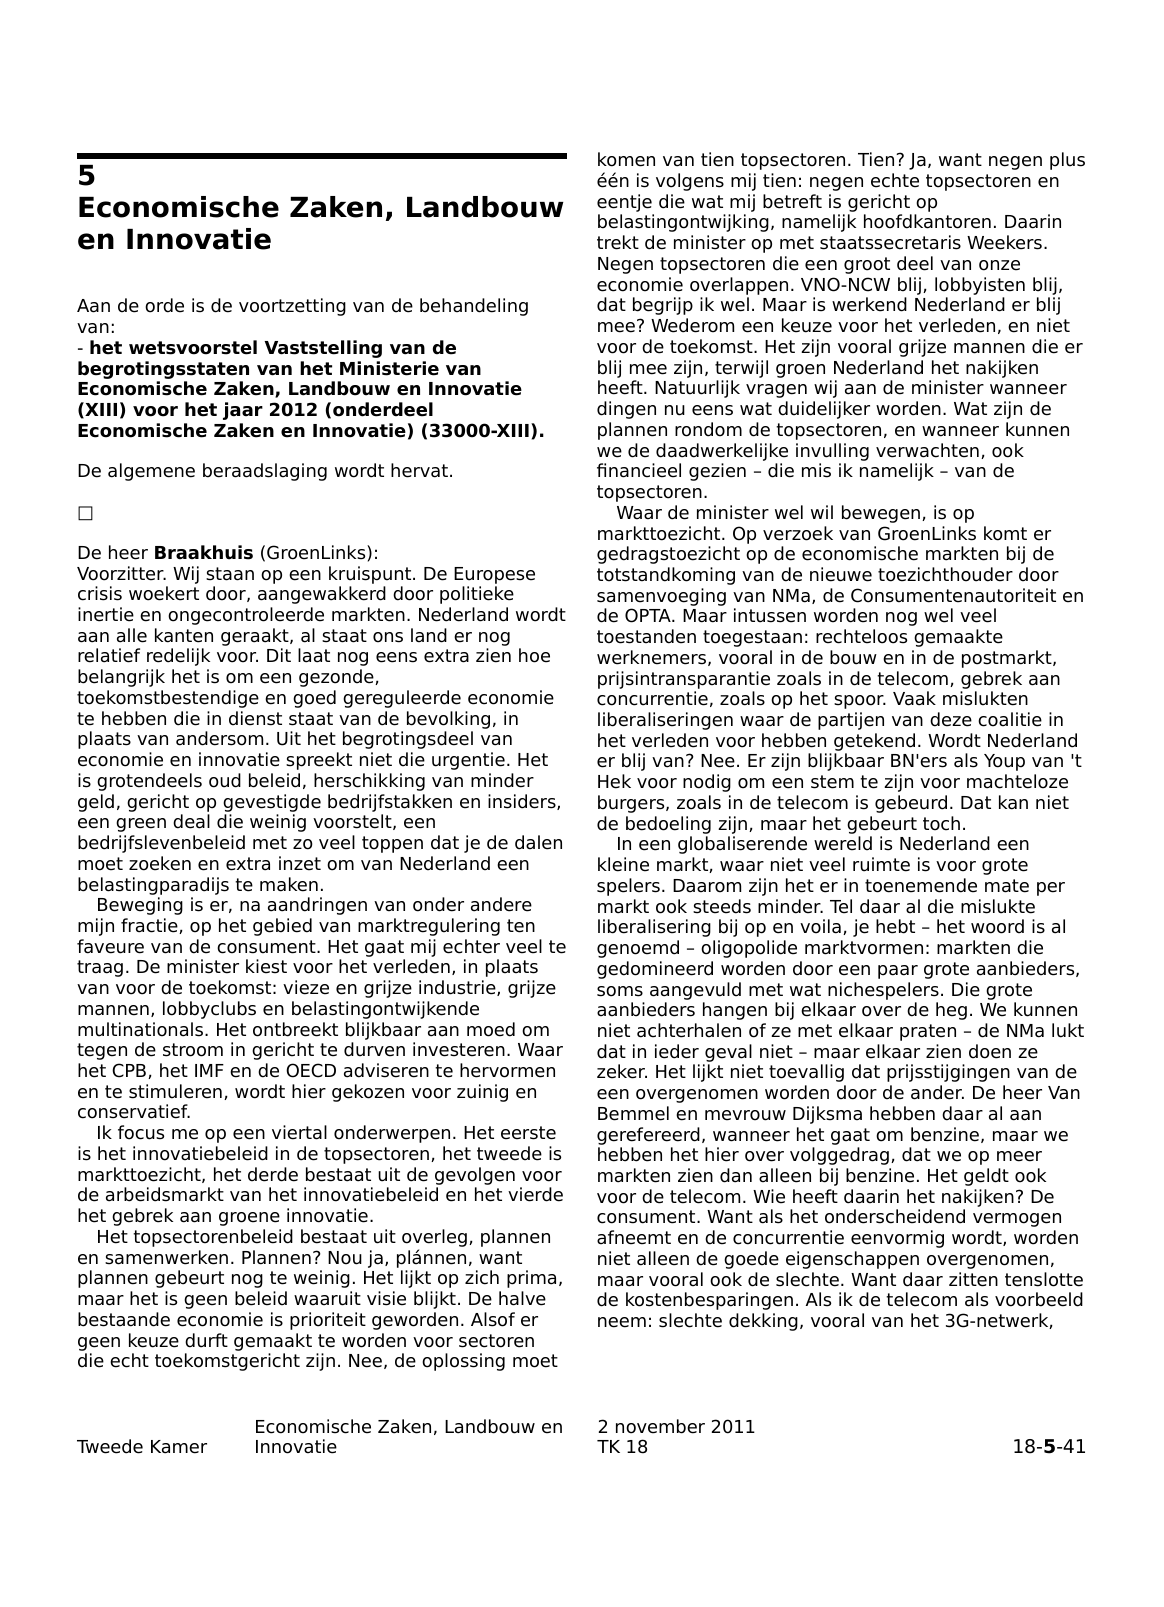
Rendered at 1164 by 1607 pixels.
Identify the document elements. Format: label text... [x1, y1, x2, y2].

text - het wetsvoorstel Vaststelling van de begrotingsstaten van het Ministerie van Economische Zaken, Landbouw en Innovatie (XIII) voor het jaar 2012 (onderdeel Economische Zaken en Innovatie) (33000-XIII). [77, 338, 567, 441]
text Ik focus me op een viertal onderwerpen. Het eerste is het innovatiebeleid in de topsectoren, het tweede is markttoezicht, het derde bestaat uit de gevolgen voor de arbeidsmarkt van het innovatiebeleid en het vierde het gebrek aan groene innovatie. [77, 1123, 567, 1227]
text Beweging is er, na aandringen van onder andere mijn fractie, op het gebied van marktregulering ten faveure van de consument. Het gaat mij echter veel te traag. De minister kiest voor het verleden, in plaats van voor de toekomst: vieze en grijze industrie, grijze mannen, lobbyclubs en belastingontwijkende multinationals. Het ontbreekt blijkbaar aan moed om tegen de stroom in gericht te durven investeren. Waar het CPB, het IMF en de OECD adviseren te hervormen en te stimuleren, wordt hier gekozen voor zuinig en conservatief. [77, 895, 567, 1123]
text komen van tien topsectoren. Tien? Ja, want negen plus één is volgens mij tien: negen echte topsectoren en eentje die wat mij betreft is gericht op belastingontwijking, namelijk hoofdkantoren. Daarin trekt de minister op met staatssecretaris Weekers. Negen topsectoren die een groot deel van onze economie overlappen. VNO-NCW blij, lobbyisten blij, dat begrijp ik wel. Maar is werkend Nederland er blij mee? Wederom een keuze voor het verleden, en niet voor de toekomst. Het zijn vooral grijze mannen die er blij mee zijn, terwijl groen Nederland het nakijken heeft. Natuurlijk vragen wij aan de minister wanneer dingen nu eens wat duidelijker worden. Wat zijn de plannen rondom de topsectoren, en wanneer kunnen we de daadwerkelijke invulling verwachten, ook financieel gezien – die mis ik namelijk – van de topsectoren. [596, 150, 1087, 503]
text De heer Braakhuis (GroenLinks): [77, 543, 567, 563]
text Aan de orde is de voortzetting van de behandeling van: [77, 296, 567, 338]
title 5 Economische Zaken, Landbouw en Innovatie [77, 159, 567, 256]
text De algemene beraadslaging wordt hervat. [77, 461, 567, 482]
text □ [77, 502, 567, 523]
text Het topsectorenbeleid bestaat uit overleg, plannen en samenwerken. Plannen? Nou ja, plánnen, want plannen gebeurt nog te weinig. Het lijkt op zich prima, maar het is geen beleid waaruit visie blijkt. De halve bestaande economie is prioriteit geworden. Alsof er geen keuze durft gemaakt te worden voor sectoren die echt toekomstgericht zijn. Nee, de oplossing moet [77, 1227, 567, 1372]
text In een globaliserende wereld is Nederland een kleine markt, waar niet veel ruimte is voor grote spelers. Daarom zijn het er in toenemende mate per markt ook steeds minder. Tel daar al die mislukte liberalisering bij op en voila, je hebt – het woord is al genoemd – oligopolide marktvormen: markten die gedomineerd worden door een paar grote aanbieders, soms aangevuld met wat nichespelers. Die grote aanbieders hangen bij elkaar over de heg. We kunnen niet achterhalen of ze met elkaar praten – de NMa lukt dat in ieder geval niet – maar elkaar zien doen ze zeker. Het lijkt niet toevallig dat prijsstijgingen van de een overgenomen worden door de ander. De heer Van Bemmel en mevrouw Dijksma hebben daar al aan gerefereerd, wanneer het gaat om benzine, maar we hebben het hier over volggedrag, dat we op meer markten zien dan alleen bij benzine. Het geldt ook voor de telecom. Wie heeft daarin het nakijken? De consument. Want als het onderscheidend vermogen afneemt en de concurrentie eenvormig wordt, worden niet alleen de goede eigenschappen overgenomen, maar vooral ook de slechte. Want daar zitten tenslotte de kostenbesparingen. Als ik de telecom als voorbeeld neem: slechte dekking, vooral van het 3G-netwerk, [596, 834, 1087, 1332]
text Voorzitter. Wij staan op een kruispunt. De Europese crisis woekert door, aangewakkerd door politieke inertie en ongecontroleerde markten. Nederland wordt aan alle kanten geraakt, al staat ons land er nog relatief redelijk voor. Dit laat nog eens extra zien hoe belangrijk het is om een gezonde, toekomstbestendige en goed gereguleerde economie te hebben die in dienst staat van de bevolking, in plaats van andersom. Uit het begrotingsdeel van economie en innovatie spreekt niet die urgentie. Het is grotendeels oud beleid, herschikking van minder geld, gericht op gevestigde bedrijfstakken en insiders, een green deal die weinig voorstelt, een bedrijfslevenbeleid met zo veel toppen dat je de dalen moet zoeken en extra inzet om van Nederland een belastingparadijs te maken. [77, 563, 567, 895]
text Waar de minister wel wil bewegen, is op markttoezicht. Op verzoek van GroenLinks komt er gedragstoezicht op de economische markten bij de totstandkoming van de nieuwe toezichthouder door samenvoeging van NMa, de Consumentenautoriteit en de OPTA. Maar intussen worden nog wel veel toestanden toegestaan: rechteloos gemaakte werknemers, vooral in de bouw en in de postmarkt, prijsintransparantie zoals in de telecom, gebrek aan concurrentie, zoals op het spoor. Vaak mislukten liberaliseringen waar de partijen van deze coalitie in het verleden voor hebben getekend. Wordt Nederland er blij van? Nee. Er zijn blijkbaar BN'ers als Youp van 't Hek voor nodig om een stem te zijn voor machteloze burgers, zoals in de telecom is gebeurd. Dat kan niet de bedoeling zijn, maar het gebeurt toch. [596, 503, 1087, 834]
